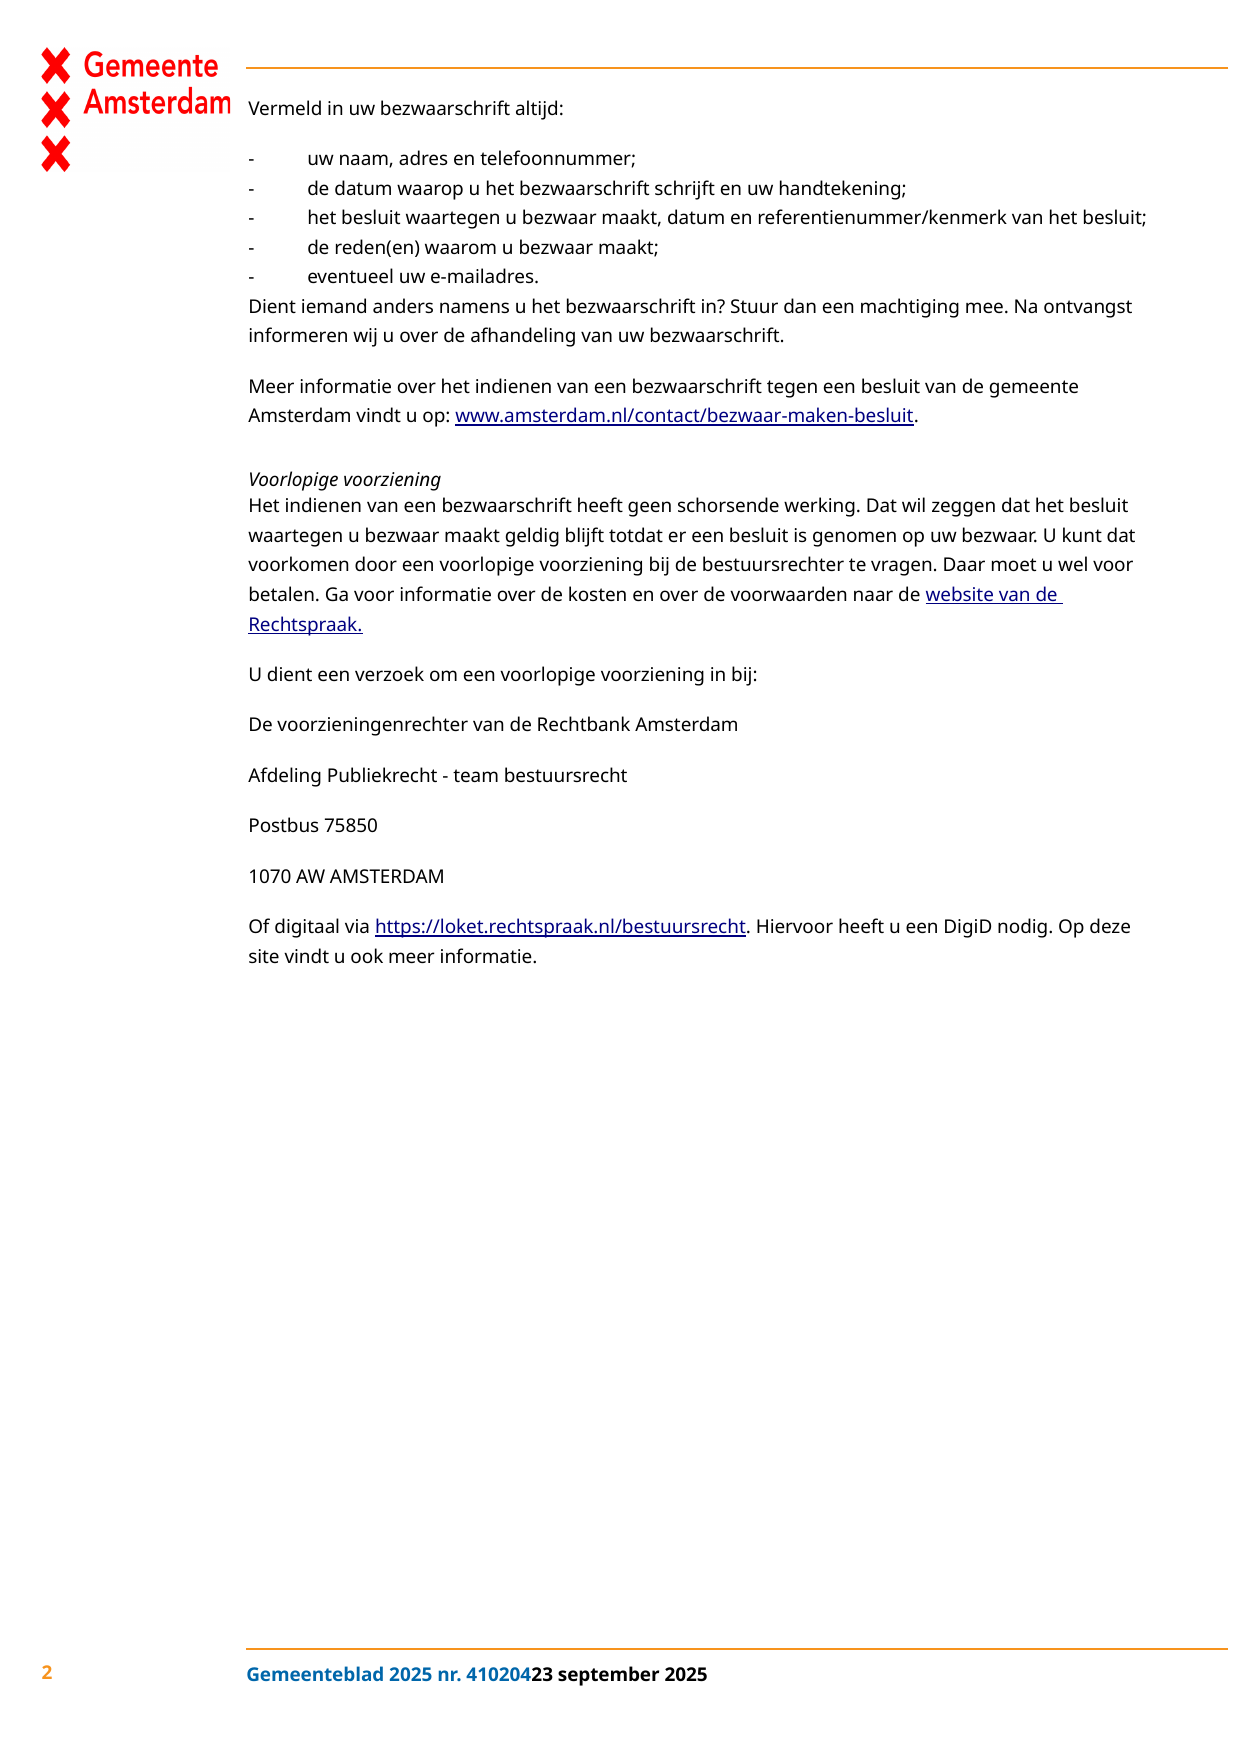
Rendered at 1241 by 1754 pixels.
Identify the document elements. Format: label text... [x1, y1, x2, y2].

text Het indienen van een bezwaarschrift heeft geen schorsende werking. Dat wil zeggen dat het besluit waartegen u bezwaar maakt geldig blijft totdat er een besluit is genomen op uw bezwaar. U kunt dat voorkomen door een voorlopige voorziening bij de bestuursrechter te vragen. Daar moet u wel voor betalen. Ga voor informatie over de kosten en over de voorwaarden naar de website van de Rechtspraak. [248, 492, 1152, 636]
text 1070 AW AMSTERDAM [248, 863, 1152, 888]
text De voorzieningenrechter van de Rechtbank Amsterdam [248, 712, 1152, 737]
text Voorlopige voorziening [248, 467, 1152, 492]
list de reden(en) waarom u bezwaar maakt; [248, 234, 1152, 260]
list eventueel uw e-mailadres. [248, 263, 1152, 289]
text Afdeling Publiekrecht - team bestuursrecht [248, 762, 1152, 788]
text Meer informatie over het indienen van een bezwaarschrift tegen een besluit van de gemeente Amsterdam vindt u op: www.amsterdam.nl/contact/bezwaar-maken-besluit. [248, 373, 1152, 428]
text Postbus 75850 [248, 812, 1152, 838]
text Dient iemand anders namens u het bezwaarschrift in? Stuur dan een machtiging mee. Na ontvangst informeren wij u over de afhandeling van uw bezwaarschrift. [248, 293, 1152, 348]
list de datum waarop u het bezwaarschrift schrijft en uw handtekening; [248, 175, 1152, 201]
picture [41, 47, 231, 172]
text U dient een verzoek om een voorlopige voorziening in bij: [248, 661, 1152, 687]
text Vermeld in uw bezwaarschrift altijd: [248, 95, 1152, 121]
list uw naam, adres en telefoonnummer; [248, 145, 1152, 171]
text Of digitaal via https://loket.rechtspraak.nl/bestuursrecht. Hiervoor heeft u een DigiD nodig. Op deze site vindt u ook meer informatie. [248, 913, 1152, 968]
list het besluit waartegen u bezwaar maakt, datum en referentienummer/kenmerk van het besluit; [248, 204, 1152, 230]
